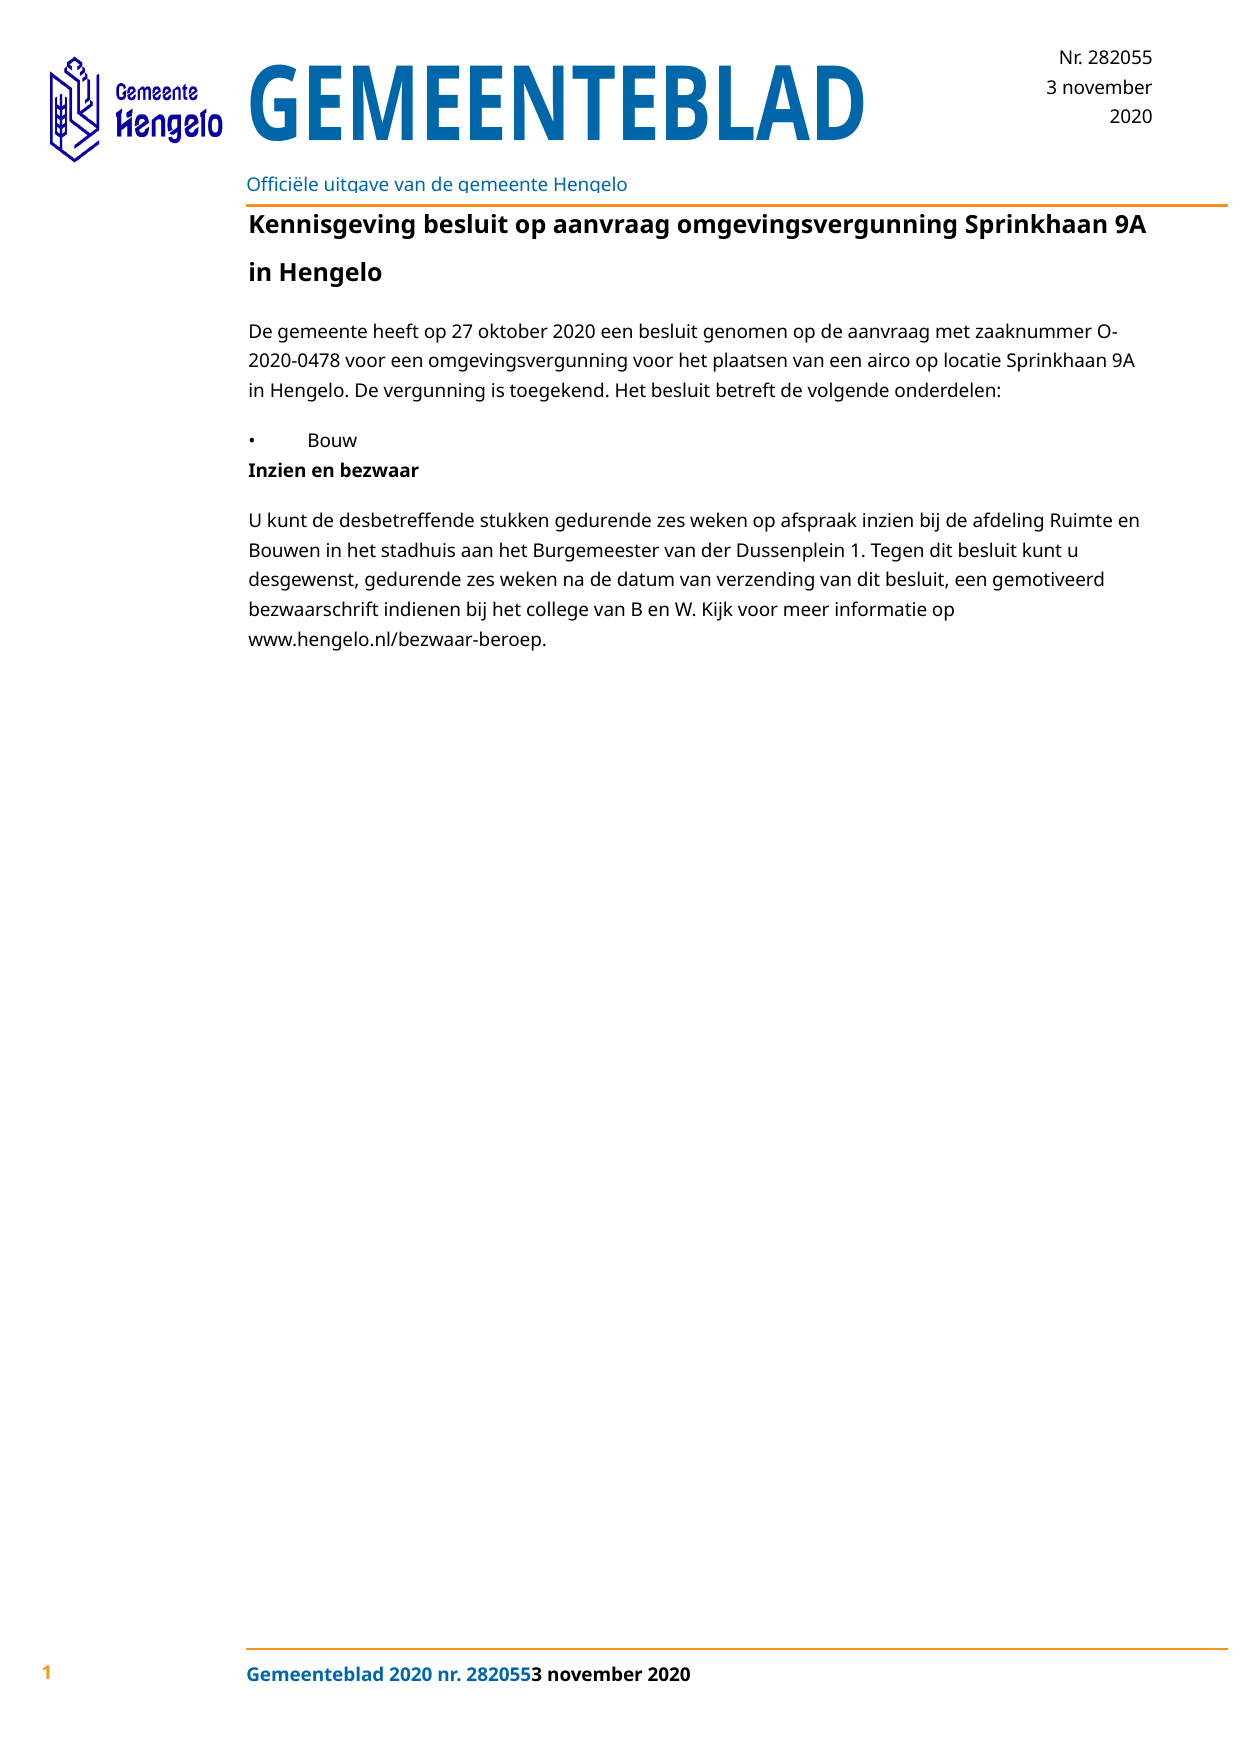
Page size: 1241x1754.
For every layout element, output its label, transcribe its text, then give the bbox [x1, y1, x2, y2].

picture [41, 47, 231, 172]
text U kunt de desbetreffende stukken gedurende zes weken op afspraak inzien bij de afdeling Ruimte en Bouwen in het stadhuis aan het Burgemeester van der Dussenplein 1. Tegen dit besluit kunt u desgewenst, gedurende zes weken na de datum van verzending van dit besluit, een gemotiveerd bezwaarschrift indienen bij het college van B en W. Kijk voor meer informatie op www.hengelo.nl/bezwaar-beroep. [248, 507, 1152, 652]
text Inzien en bezwaar [248, 457, 1152, 483]
list Bouw [248, 427, 1152, 453]
text De gemeente heeft op 27 oktober 2020 een besluit genomen op de aanvraag met zaaknummer O-2020-0478 voor een omgevingsvergunning voor het plaatsen van een airco op locatie Sprinkhaan 9A in Hengelo. De vergunning is toegekend. Het besluit betreft de volgende onderdelen: [248, 318, 1152, 403]
text Kennisgeving besluit op aanvraag omgevingsvergunning Sprinkhaan 9A in Hengelo [248, 207, 1152, 288]
